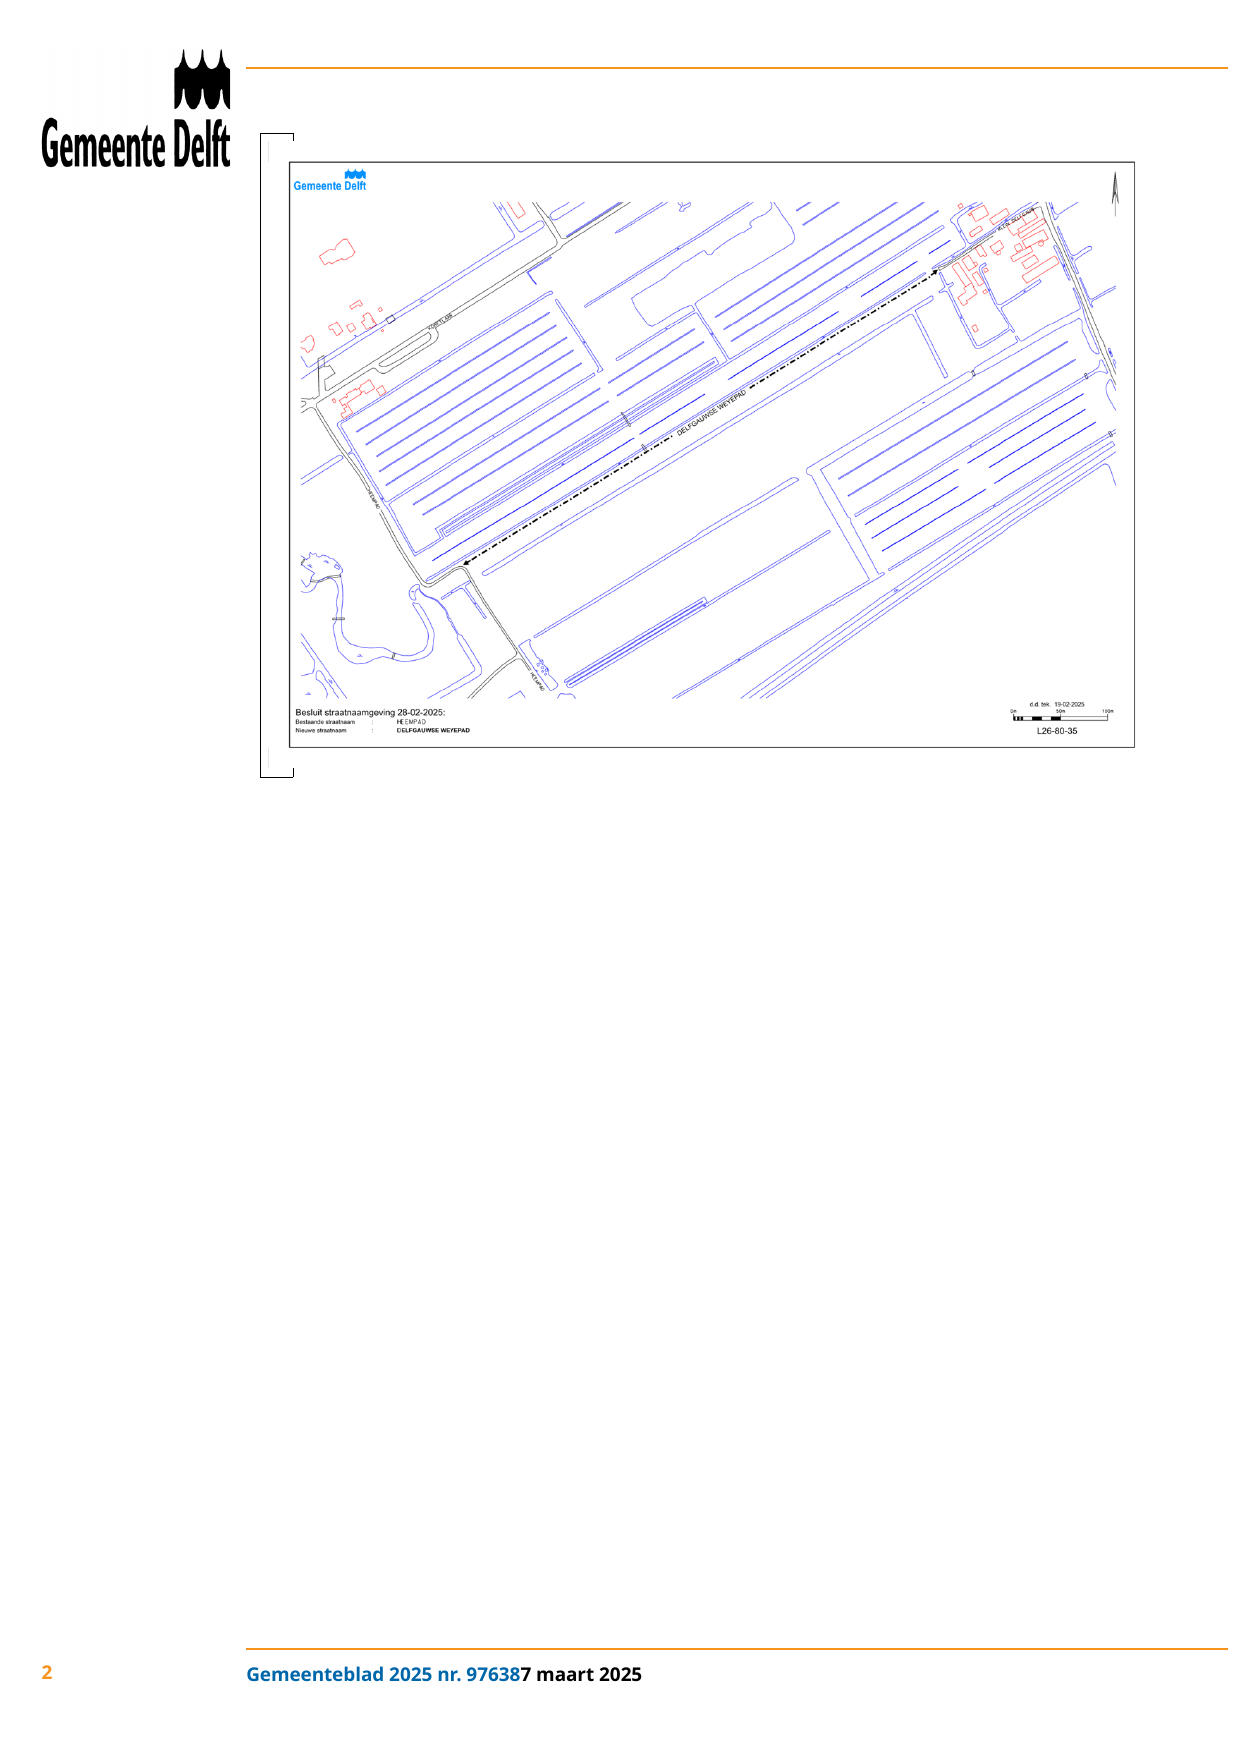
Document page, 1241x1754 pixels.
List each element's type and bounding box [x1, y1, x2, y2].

picture [41, 47, 231, 172]
picture [268, 141, 1155, 768]
